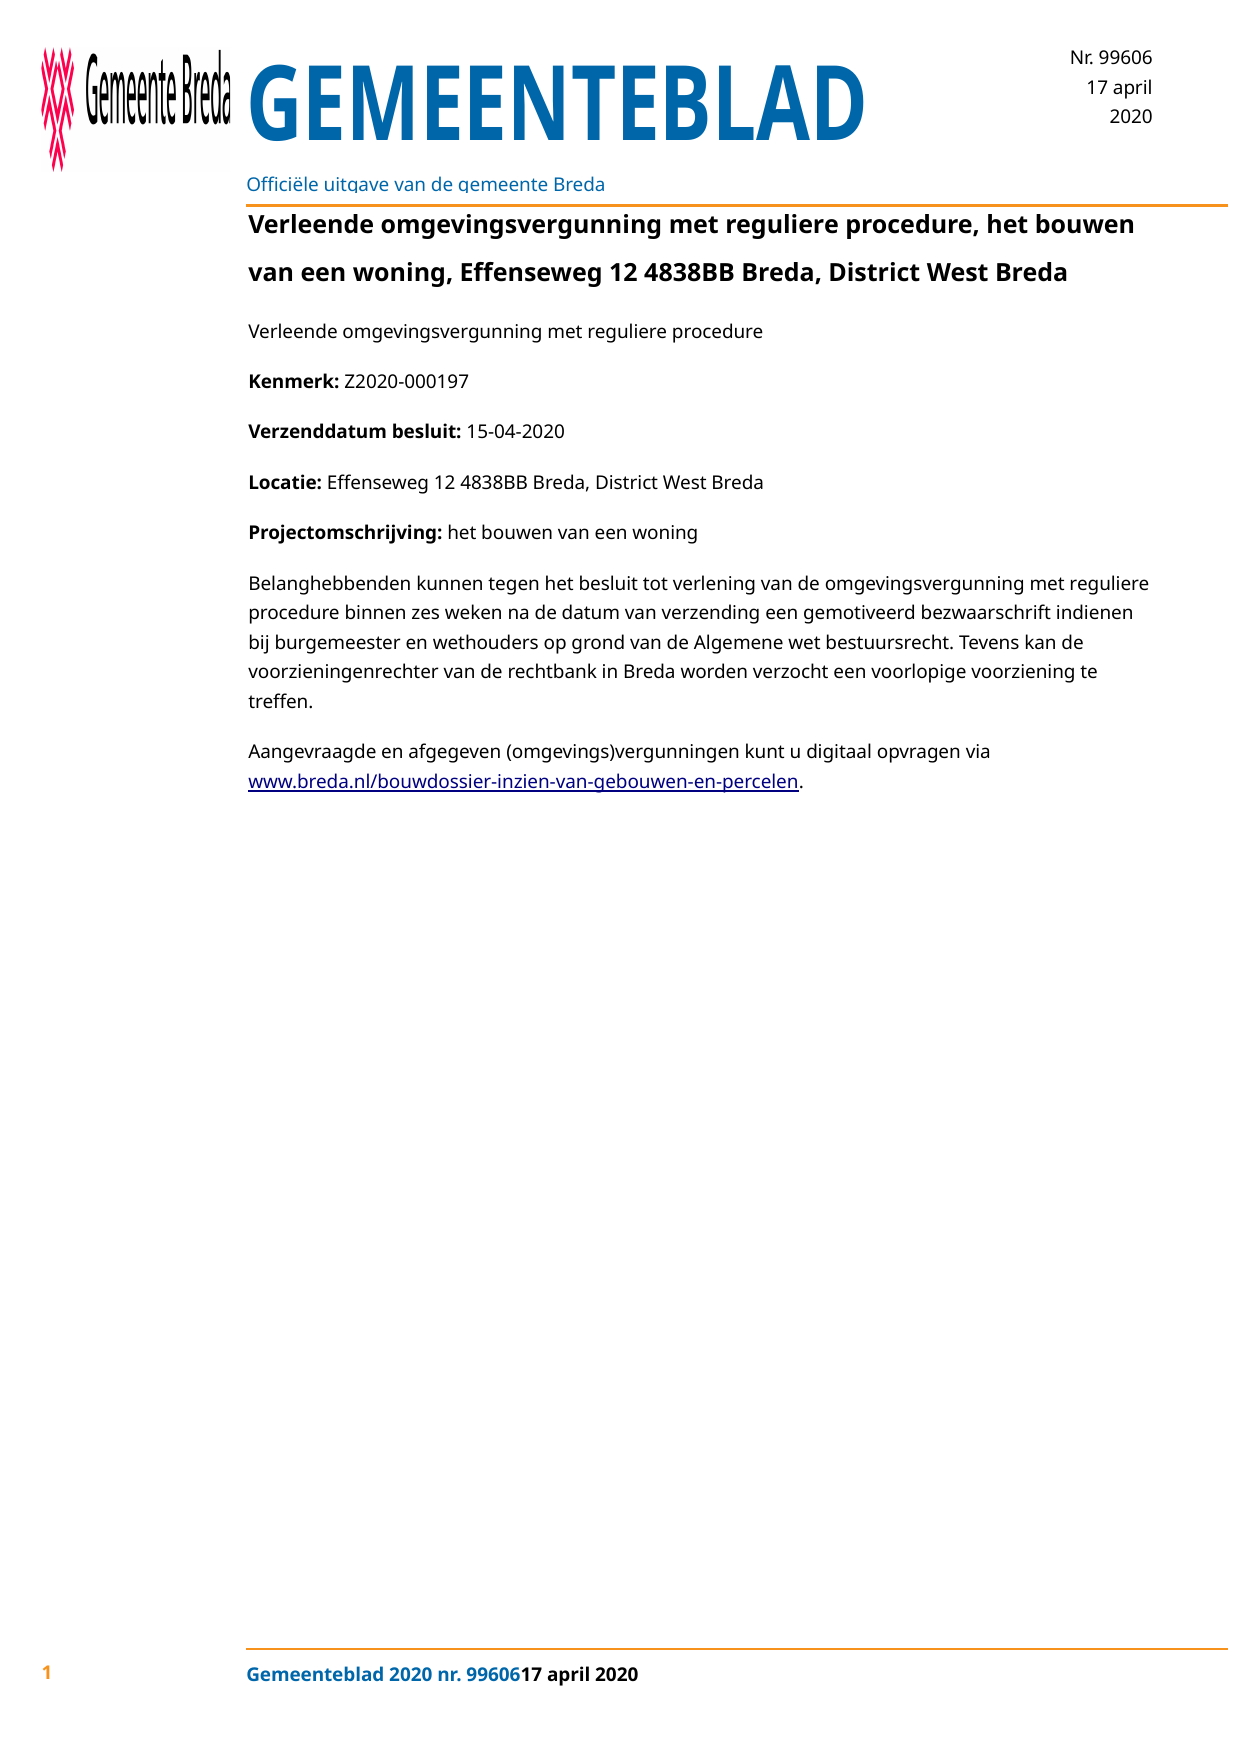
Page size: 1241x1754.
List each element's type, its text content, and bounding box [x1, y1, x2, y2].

text Verleende omgevingsvergunning met reguliere procedure, het bouwen van een woning, Effenseweg 12 4838BB Breda, District West Breda [248, 207, 1152, 288]
picture [41, 47, 231, 172]
text Projectomschrijving: het bouwen van een woning [248, 519, 1152, 545]
text Belanghebbenden kunnen tegen het besluit tot verlening van de omgevingsvergunning met reguliere procedure binnen zes weken na de datum van verzending een gemotiveerd bezwaarschrift indienen bij burgemeester en wethouders op grond van de Algemene wet bestuursrecht. Tevens kan de voorzieningenrechter van de rechtbank in Breda worden verzocht een voorlopige voorziening te treffen. [248, 570, 1152, 714]
text Locatie: Effenseweg 12 4838BB Breda, District West Breda [248, 469, 1152, 495]
text Kenmerk: Z2020-000197 [248, 368, 1152, 394]
text Aangevraagde en afgegeven (omgevings)vergunningen kunt u digitaal opvragen via www.breda.nl/bouwdossier-inzien-van-gebouwen-en-percelen. [248, 739, 1152, 794]
text Verzenddatum besluit: 15-04-2020 [248, 419, 1152, 444]
text Verleende omgevingsvergunning met reguliere procedure [248, 318, 1152, 344]
